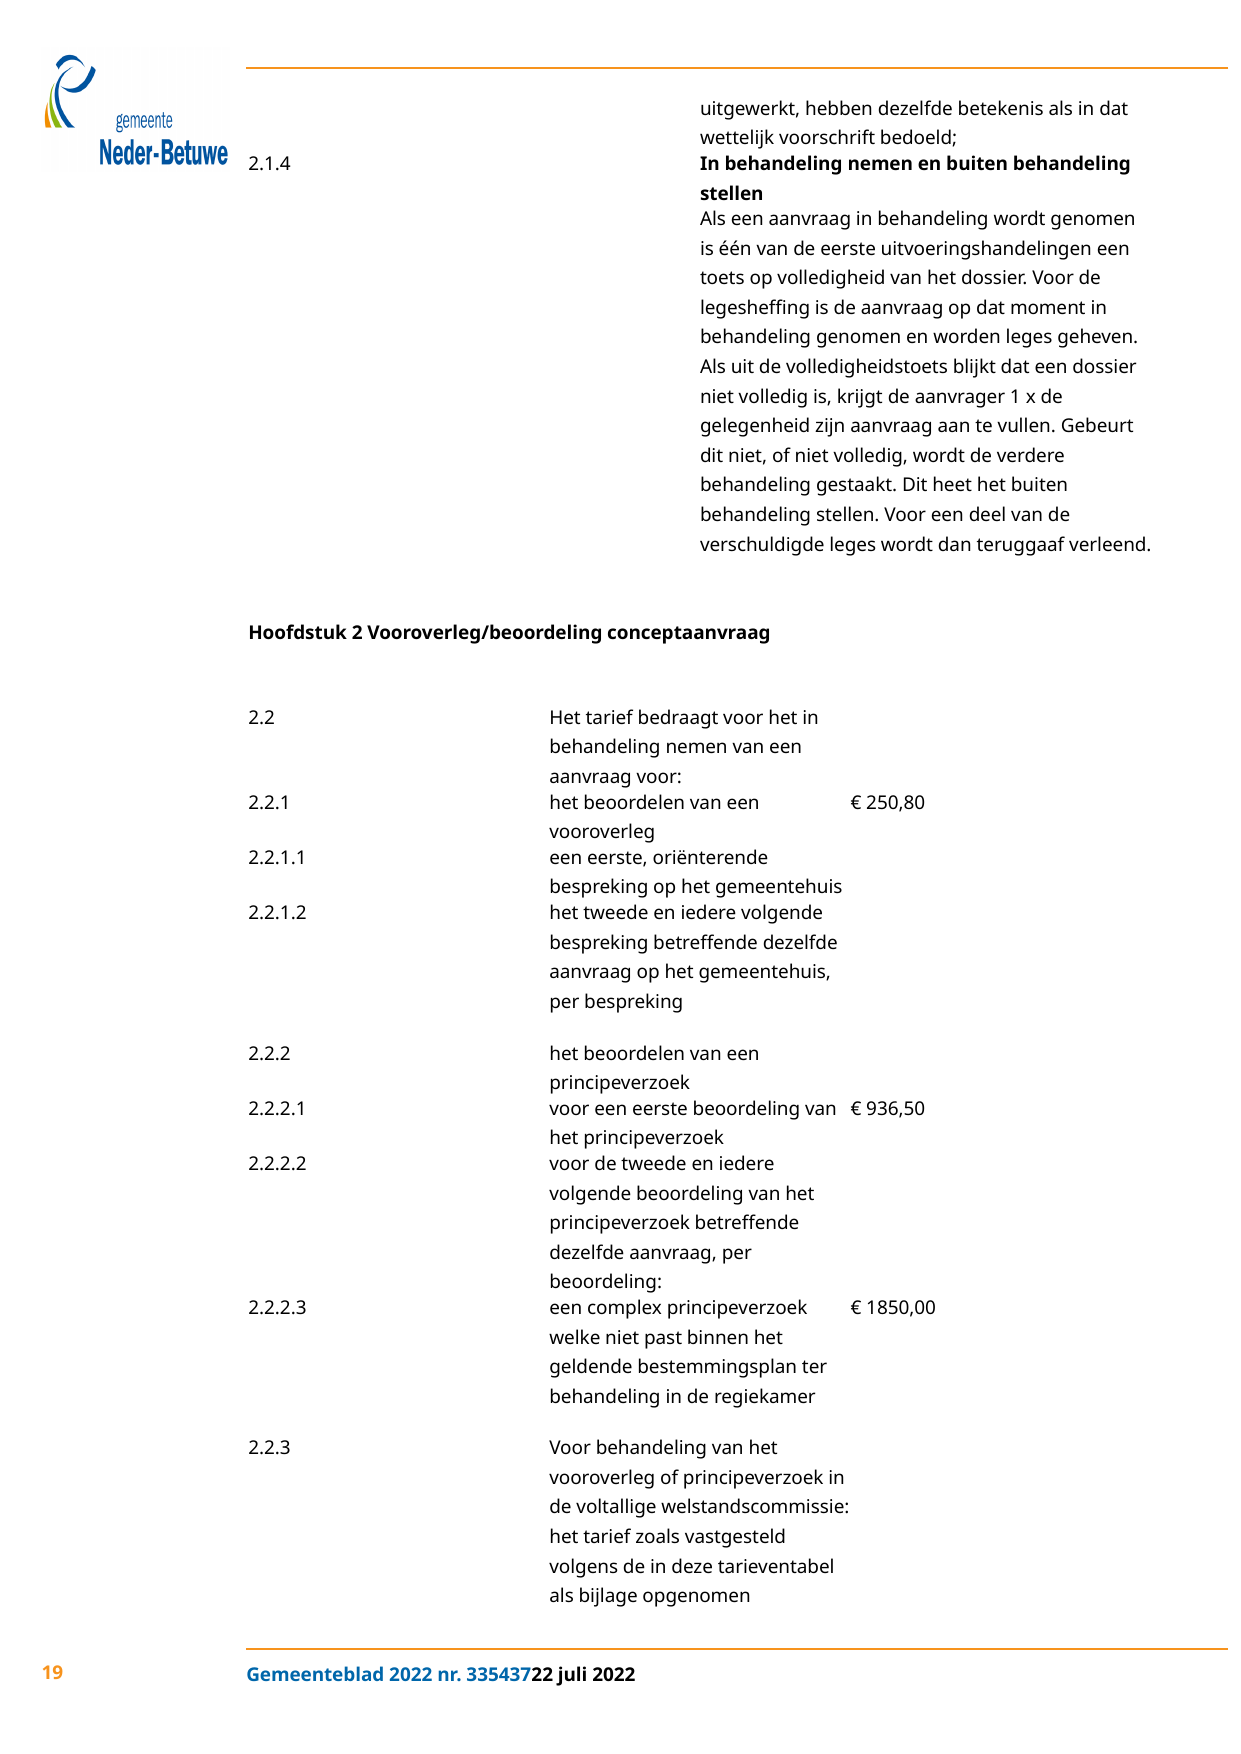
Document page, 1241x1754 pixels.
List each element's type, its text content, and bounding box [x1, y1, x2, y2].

table_cell 2.2.1.2 [248, 900, 549, 1014]
table_cell [248, 205, 700, 557]
table_cell het tweede en iedere volgende bespreking betreffende dezelfde aanvraag op het gemeentehuis, per bespreking [549, 900, 850, 1014]
table_cell een eerste, oriënterende bespreking op het gemeentehuis [549, 844, 850, 899]
table_cell uitgewerkt, hebben dezelfde betekenis als in dat wettelijk voorschrift bedoeld; [700, 95, 1152, 150]
table_cell [850, 1014, 1152, 1040]
table_cell [549, 1014, 850, 1040]
table_cell [549, 1409, 850, 1434]
table_cell 2.2.1.1 [248, 844, 549, 899]
table_cell In behandeling nemen en buiten behandeling stellen [700, 150, 1152, 205]
text Hoofdstuk 2 Vooroverleg/beoordeling conceptaanvraag [248, 619, 1152, 645]
table_cell € 1850,00 [850, 1294, 1152, 1409]
table_cell [248, 1409, 549, 1434]
table_cell € 250,80 [850, 789, 1152, 844]
table_cell het beoordelen van een vooroverleg [549, 789, 850, 844]
table_header [549, 678, 850, 704]
table_cell [850, 1435, 1152, 1608]
table_cell [850, 1040, 1152, 1095]
table_cell [248, 95, 700, 150]
table_cell 2.1.4 [248, 150, 700, 205]
table_cell 2.2.2.1 [248, 1095, 549, 1150]
table_cell [850, 1150, 1152, 1294]
table_cell € 936,50 [850, 1095, 1152, 1150]
table_cell [850, 900, 1152, 1014]
table_cell [850, 704, 1152, 789]
table_cell [850, 844, 1152, 899]
table_cell 2.2.1 [248, 789, 549, 844]
table_cell 2.2 [248, 704, 549, 789]
table_cell voor een eerste beoordeling van het principeverzoek [549, 1095, 850, 1150]
table_cell voor de tweede en iedere volgende beoordeling van het principeverzoek betreffende dezelfde aanvraag, per beoordeling: [549, 1150, 850, 1294]
table_cell [850, 1409, 1152, 1434]
table_cell een complex principeverzoek welke niet past binnen het geldende bestemmingsplan ter behandeling in de regiekamer [549, 1294, 850, 1409]
picture [41, 47, 231, 172]
table_cell [248, 1014, 549, 1040]
table_cell 2.2.2.3 [248, 1294, 549, 1409]
table_header [248, 678, 549, 704]
table_cell 2.2.3 [248, 1435, 549, 1608]
table_cell het beoordelen van een principeverzoek [549, 1040, 850, 1095]
table_cell Het tarief bedraagt voor het in behandeling nemen van een aanvraag voor: [549, 704, 850, 789]
table_cell Als een aanvraag in behandeling wordt genomen is één van de eerste uitvoeringshandelingen een toets op volledigheid van het dossier. Voor de legesheffing is de aanvraag op dat moment in behandeling genomen en worden leges geheven. Als uit de volledigheidstoets blijkt dat een dossier niet volledig is, krijgt de aanvrager 1 x de gelegenheid zijn aanvraag aan te vullen. Gebeurt dit niet, of niet volledig, wordt de verdere behandeling gestaakt. Dit heet het buiten behandeling stellen. Voor een deel van de verschuldigde leges wordt dan teruggaaf verleend. [700, 205, 1152, 557]
table_header [850, 678, 1152, 704]
table_cell 2.2.2.2 [248, 1150, 549, 1294]
table_cell 2.2.2 [248, 1040, 549, 1095]
table_cell Voor behandeling van het vooroverleg of principeverzoek in de voltallige welstandscommissie: het tarief zoals vastgesteld volgens de in deze tarieventabel als bijlage opgenomen [549, 1435, 850, 1608]
